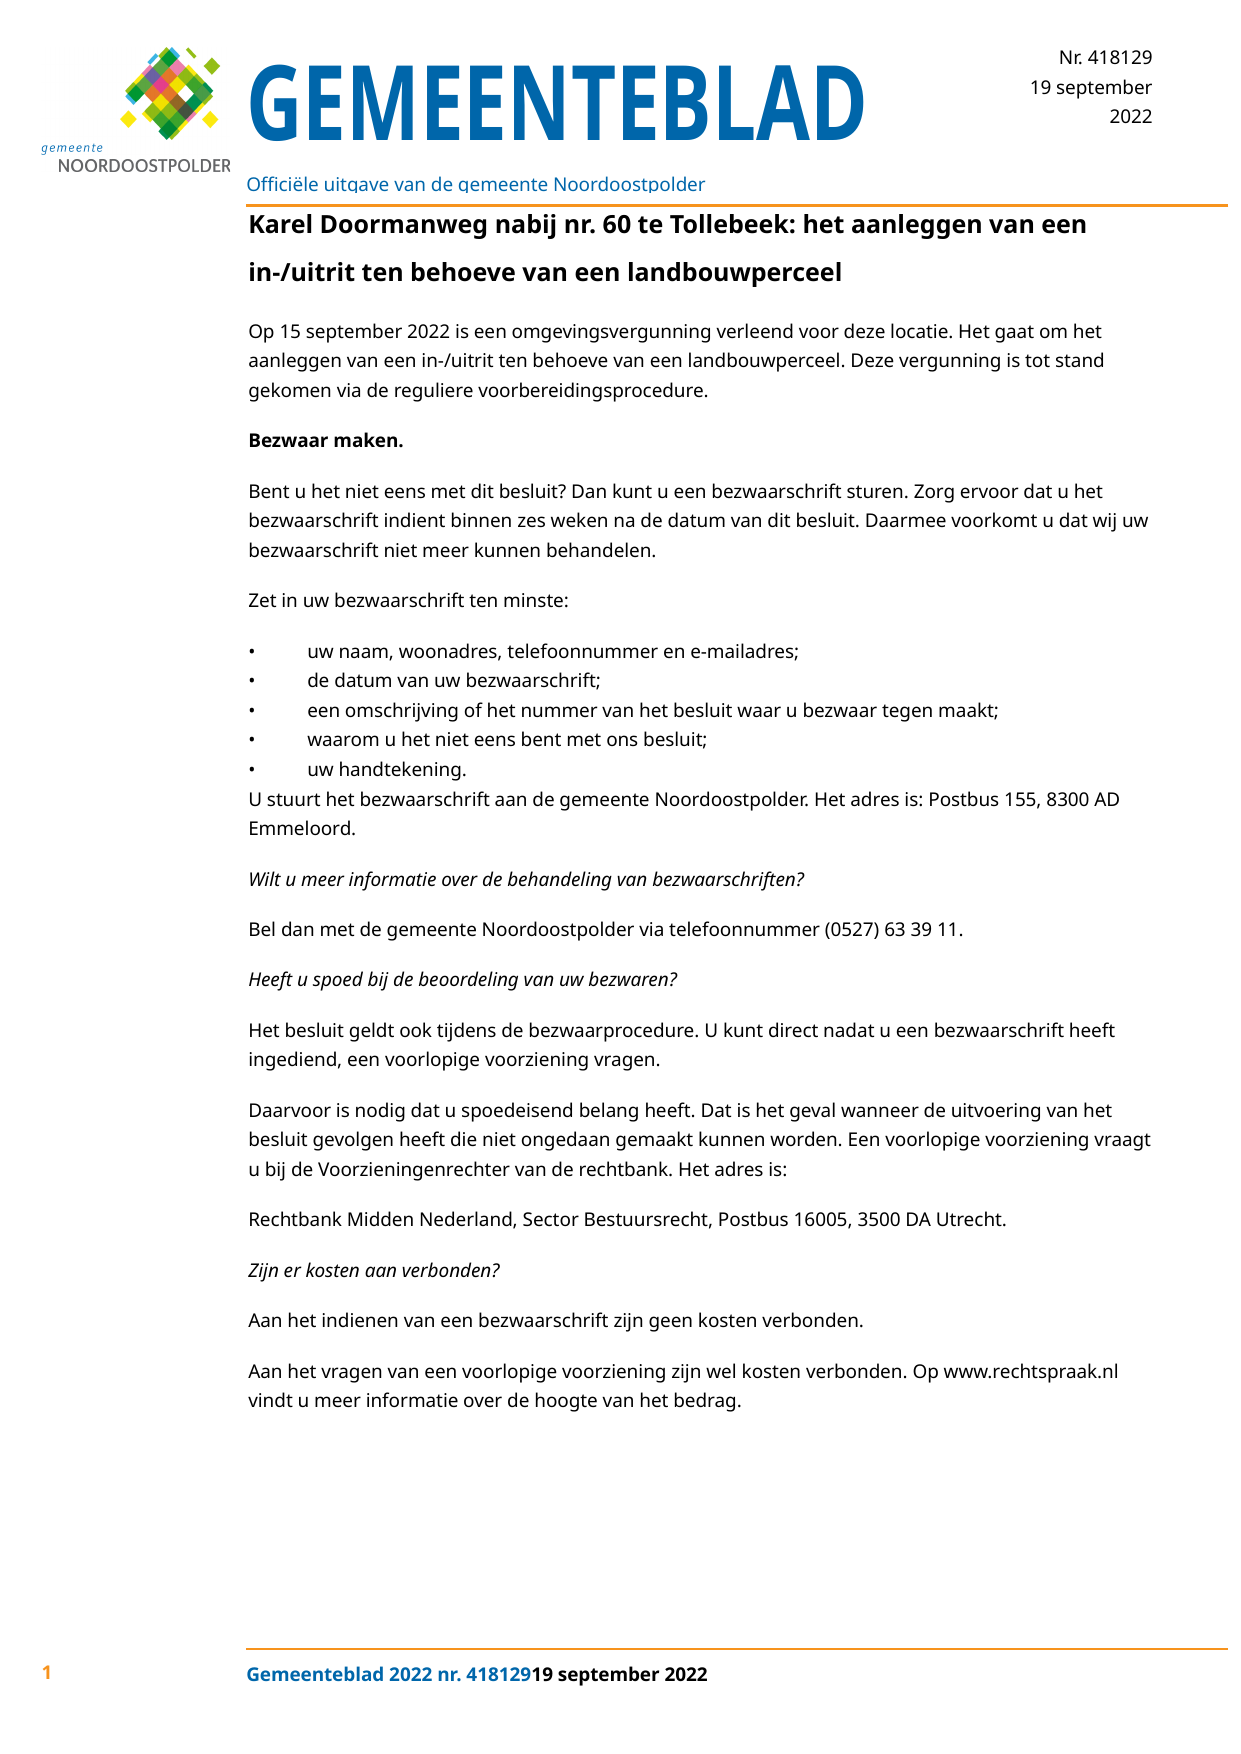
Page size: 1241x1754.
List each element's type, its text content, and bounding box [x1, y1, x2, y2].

list uw naam, woonadres, telefoonnummer en e-mailadres; [248, 638, 1152, 664]
text Rechtbank Midden Nederland, Sector Bestuursrecht, Postbus 16005, 3500 DA Utrecht. [248, 1207, 1152, 1232]
picture [41, 47, 231, 172]
text Bel dan met de gemeente Noordoostpolder via telefoonnummer (0527) 63 39 11. [248, 916, 1152, 942]
text Op 15 september 2022 is een omgevingsvergunning verleend voor deze locatie. Het gaat om het aanleggen van een in-/uitrit ten behoeve van een landbouwperceel. Deze vergunning is tot stand gekomen via de reguliere voorbereidingsprocedure. [248, 318, 1152, 403]
text Wilt u meer informatie over de behandeling van bezwaarschriften? [248, 866, 1152, 892]
text Het besluit geldt ook tijdens de bezwaarprocedure. U kunt direct nadat u een bezwaarschrift heeft ingediend, een voorlopige voorziening vragen. [248, 1017, 1152, 1072]
text Bent u het niet eens met dit besluit? Dan kunt u een bezwaarschrift sturen. Zorg ervoor dat u het bezwaarschrift indient binnen zes weken na de datum van dit besluit. Daarmee voorkomt u dat wij uw bezwaarschrift niet meer kunnen behandelen. [248, 478, 1152, 563]
list een omschrijving of het nummer van het besluit waar u bezwaar tegen maakt; [248, 697, 1152, 723]
text Heeft u spoed bij de beoordeling van uw bezwaren? [248, 967, 1152, 992]
list uw handtekening. [248, 756, 1152, 782]
list de datum van uw bezwaarschrift; [248, 667, 1152, 693]
text Bezwaar maken. [248, 427, 1152, 453]
text Karel Doormanweg nabij nr. 60 te Tollebeek: het aanleggen van een in-/uitrit ten behoeve van een landbouwperceel [248, 207, 1152, 288]
text U stuurt het bezwaarschrift aan de gemeente Noordoostpolder. Het adres is: Postbus 155, 8300 AD Emmeloord. [248, 786, 1152, 841]
text Aan het vragen van een voorlopige voorziening zijn wel kosten verbonden. Op www.rechtspraak.nl vindt u meer informatie over de hoogte van het bedrag. [248, 1358, 1152, 1413]
text Daarvoor is nodig dat u spoedeisend belang heeft. Dat is het geval wanneer de uitvoering van het besluit gevolgen heeft die niet ongedaan gemaakt kunnen worden. Een voorlopige voorziening vraagt u bij de Voorzieningenrechter van de rechtbank. Het adres is: [248, 1097, 1152, 1182]
text Zet in uw bezwaarschrift ten minste: [248, 587, 1152, 613]
text Aan het indienen van een bezwaarschrift zijn geen kosten verbonden. [248, 1307, 1152, 1333]
list waarom u het niet eens bent met ons besluit; [248, 727, 1152, 752]
text Zijn er kosten aan verbonden? [248, 1257, 1152, 1283]
